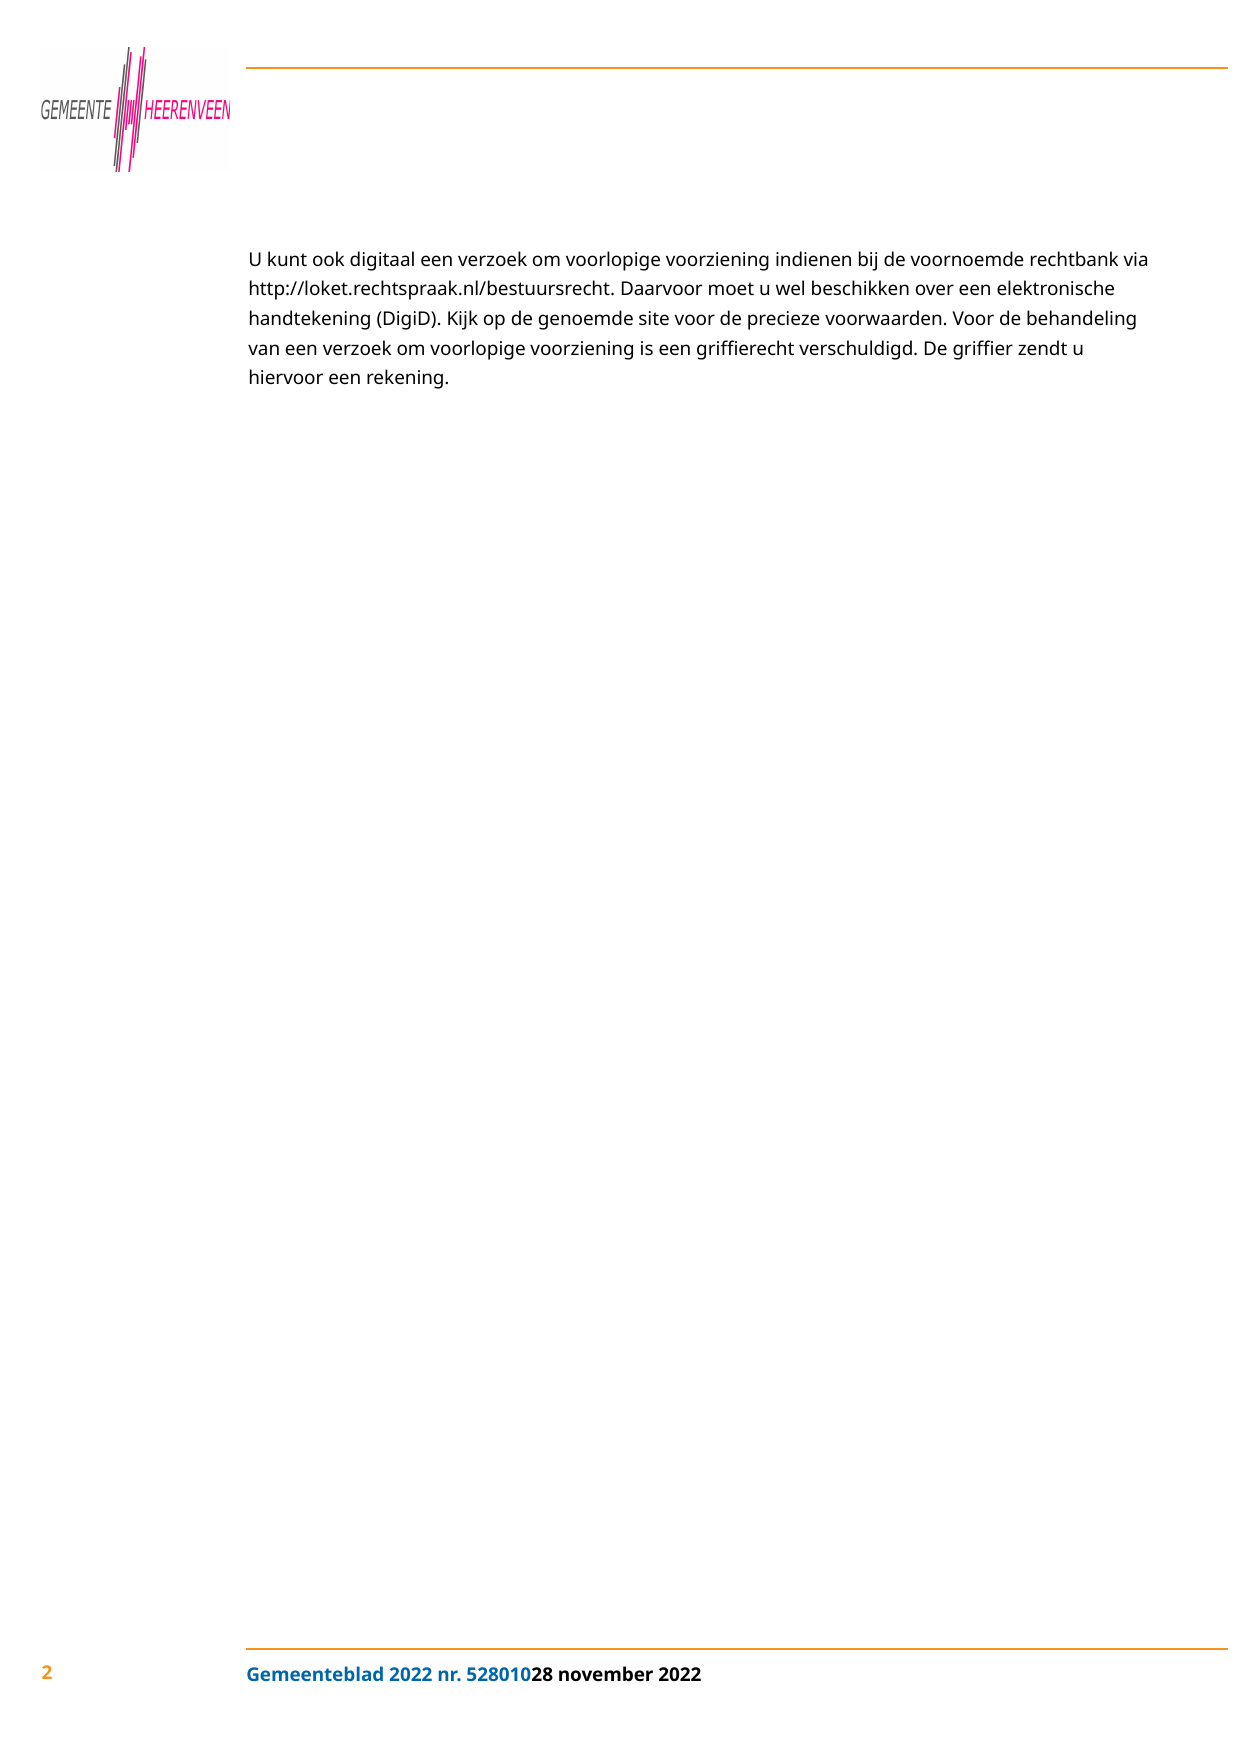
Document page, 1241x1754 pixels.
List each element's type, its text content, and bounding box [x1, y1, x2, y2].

text U kunt ook digitaal een verzoek om voorlopige voorziening indienen bij de voornoemde rechtbank via http://loket.rechtspraak.nl/bestuursrecht. Daarvoor moet u wel beschikken over een elektronische handtekening (DigiD). Kijk op de genoemde site voor de precieze voorwaarden. Voor de behandeling van een verzoek om voorlopige voorziening is een griffierecht verschuldigd. De griffier zendt u hiervoor een rekening. [248, 246, 1152, 390]
picture [41, 47, 231, 172]
